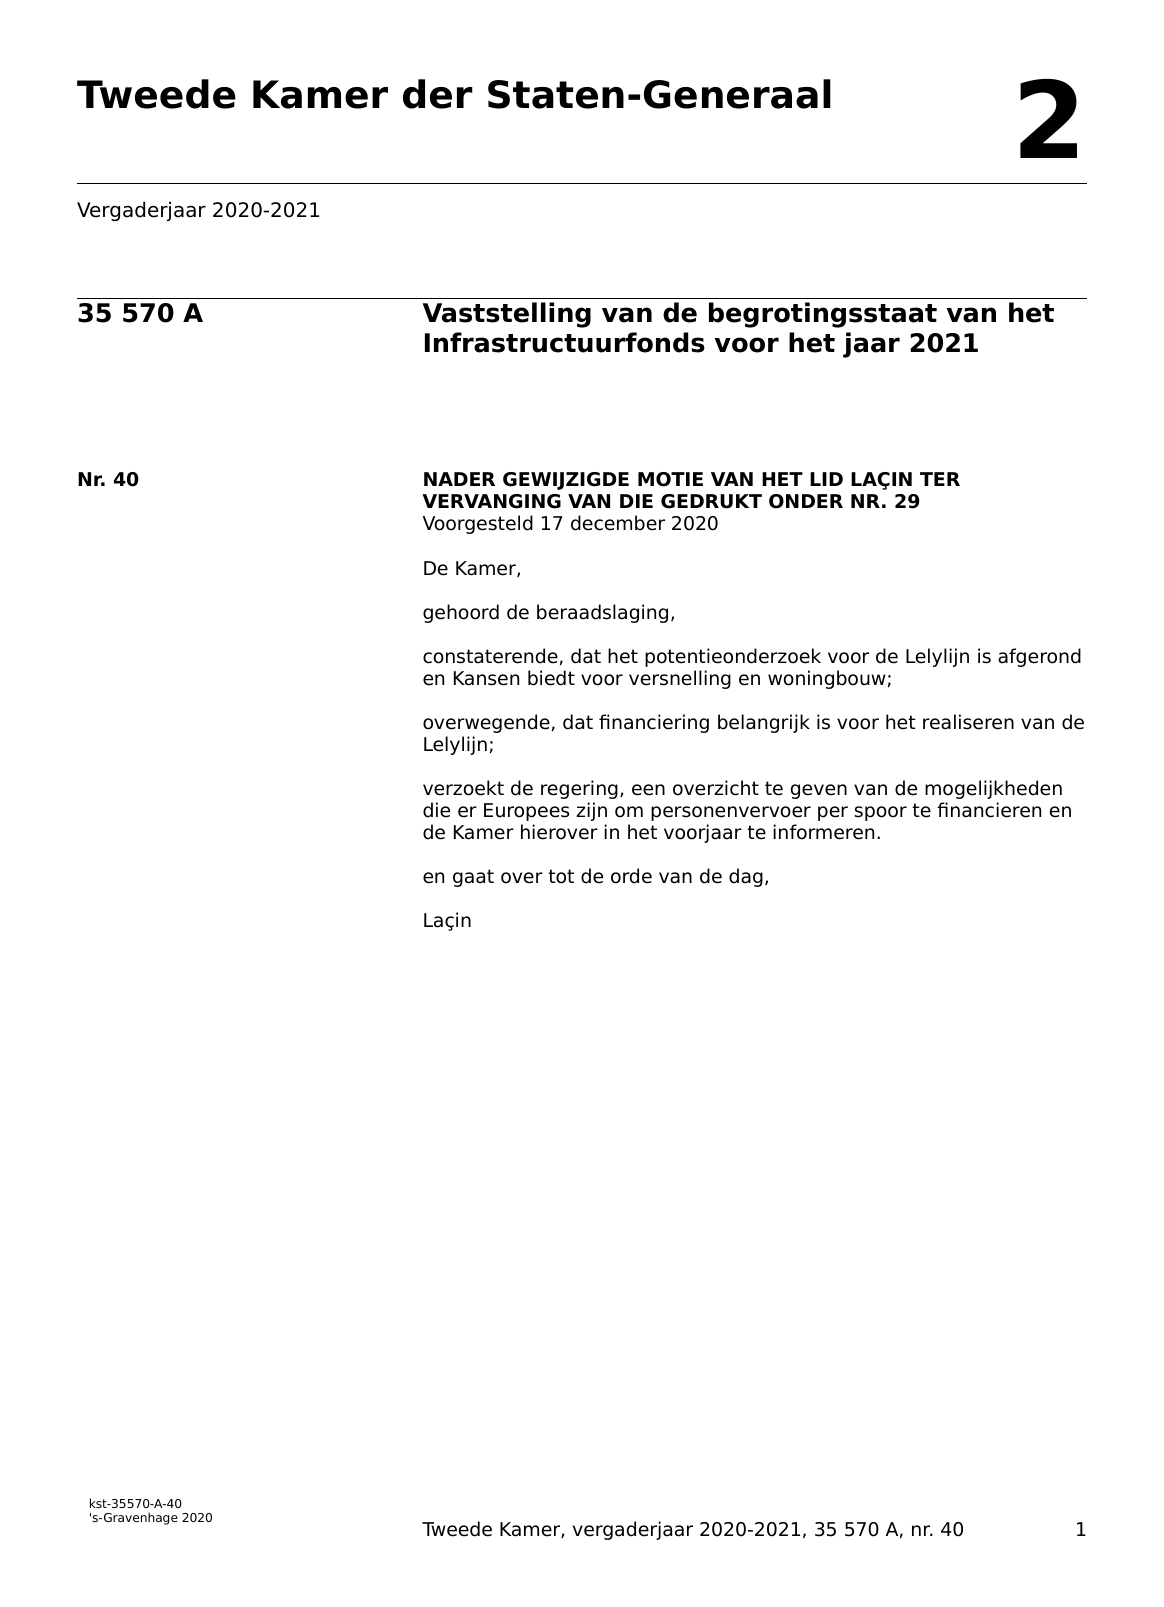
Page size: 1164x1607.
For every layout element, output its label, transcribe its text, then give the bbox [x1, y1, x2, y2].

text constaterende, dat het potentieonderzoek voor de Lelylijn is afgerond en Kansen biedt voor versnelling en woningbouw; [422, 646, 1087, 690]
text verzoekt de regering, een overzicht te geven van de mogelijkheden die er Europees zijn om personenvervoer per spoor te financieren en de Kamer hierover in het voorjaar te informeren. [422, 778, 1087, 844]
table_cell Vergaderjaar 2020-2021 [77, 184, 1087, 298]
text Laçin [422, 910, 1087, 932]
text kst-35570-A-40 [88, 1497, 323, 1511]
text 's-Gravenhage 2020 [88, 1511, 323, 1525]
subtitle Nr. 40 NADER GEWIJZIGDE MOTIE VAN HET LID LAÇIN TER VERVANGING VAN DIE GEDRUKT ONDER NR. 29 [77, 469, 1087, 513]
table_header Tweede Kamer der Staten-Generaal [77, 59, 886, 183]
text gehoord de beraadslaging, [422, 602, 1087, 624]
table_header 2 [886, 59, 1087, 183]
text Voorgesteld 17 december 2020 [422, 513, 1087, 535]
text en gaat over tot de orde van de dag, [422, 866, 1087, 888]
text overwegende, dat financiering belangrijk is voor het realiseren van de Lelylijn; [422, 712, 1087, 756]
text De Kamer, [422, 557, 1087, 579]
subtitle 35 570 A Vaststelling van de begrotingsstaat van het Infrastructuurfonds voor het jaar 2021 [77, 299, 1087, 358]
